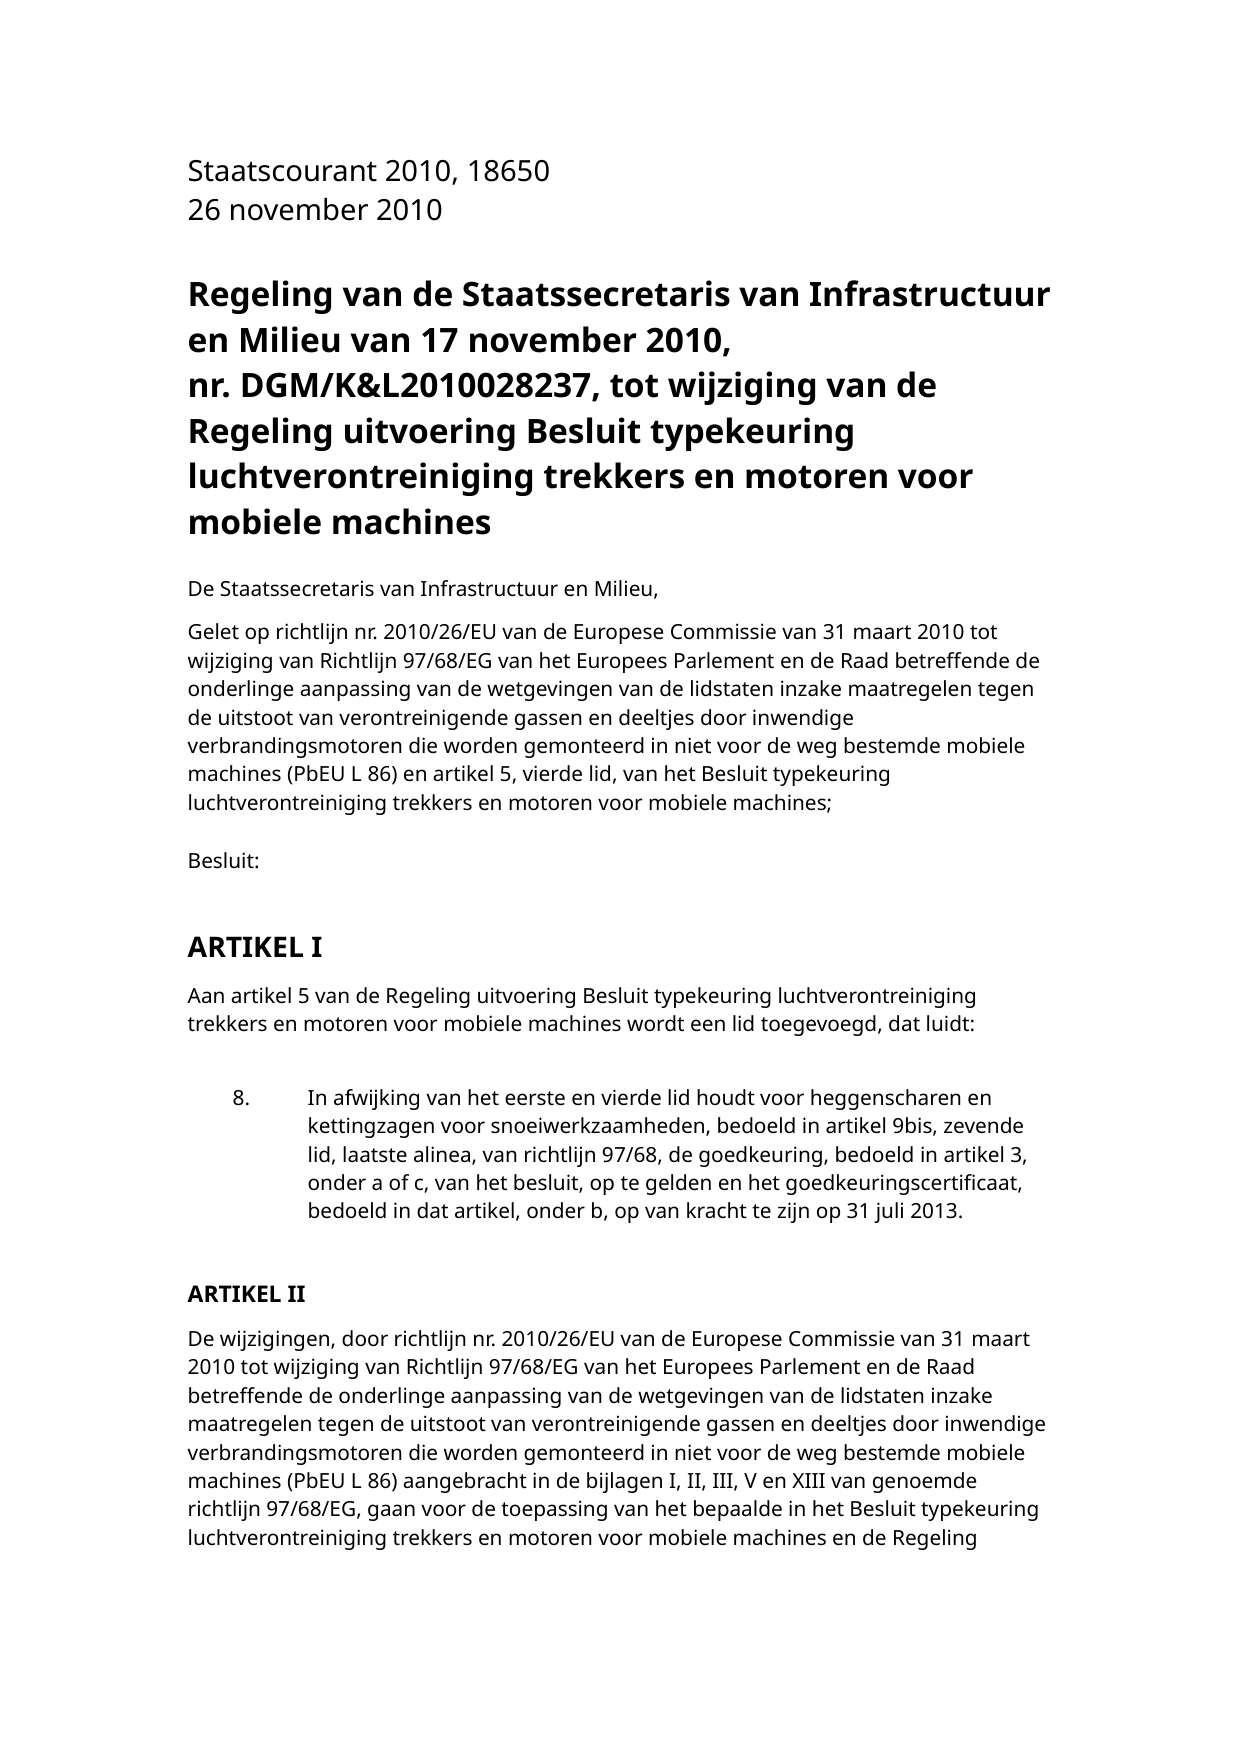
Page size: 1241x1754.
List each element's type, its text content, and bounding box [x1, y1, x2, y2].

text Staatscourant 2010, 18650 [187, 150, 1053, 190]
subtitle ARTIKEL II [187, 1278, 1053, 1309]
subtitle ARTIKEL I [187, 927, 1053, 966]
text Aan artikel 5 van de Regeling uitvoering Besluit typekeuring luchtverontreiniging trekkers en motoren voor mobiele machines wordt een lid toegevoegd, dat luidt: [187, 981, 1053, 1038]
text De wijzigingen, door richtlijn nr. 2010/26/EU van de Europese Commissie van 31 maart 2010 tot wijziging van Richtlijn 97/68/EG van het Europees Parlement en de Raad betreffende de onderlinge aanpassing van de wetgevingen van de lidstaten inzake maatregelen tegen de uitstoot van verontreinigende gassen en deeltjes door inwendige verbrandingsmotoren die worden gemonteerd in niet voor de weg bestemde mobiele machines (PbEU L 86) aangebracht in de bijlagen I, II, III, V en XIII van genoemde richtlijn 97/68/EG, gaan voor de toepassing van het bepaalde in het Besluit typekeuring luchtverontreiniging trekkers en motoren voor mobiele machines en de Regeling [187, 1324, 1053, 1551]
text De Staatssecretaris van Infrastructuur en Milieu, [187, 574, 1053, 602]
subtitle Regeling van de Staatssecretaris van Infrastructuur en Milieu van 17 november 2010, nr. DGM/K&L2010028237, tot wijziging van de Regeling uitvoering Besluit typekeuring luchtverontreiniging trekkers en motoren voor mobiele machines [187, 271, 1053, 544]
text 26 november 2010 [187, 190, 1053, 229]
list In afwijking van het eerste en vierde lid houdt voor heggenscharen en kettingzagen voor snoeiwerkzaamheden, bedoeld in artikel 9bis, zevende lid, laatste alinea, van richtlijn 97/68, de goedkeuring, bedoeld in artikel 3, onder a of c, van het besluit, op te gelden en het goedkeuringscertificaat, bedoeld in dat artikel, onder b, op van kracht te zijn op 31 juli 2013. [232, 1083, 1053, 1225]
text Besluit: [187, 846, 1053, 875]
text Gelet op richtlijn nr. 2010/26/EU van de Europese Commissie van 31 maart 2010 tot wijziging van Richtlijn 97/68/EG van het Europees Parlement en de Raad betreffende de onderlinge aanpassing van de wetgevingen van de lidstaten inzake maatregelen tegen de uitstoot van verontreinigende gassen en deeltjes door inwendige verbrandingsmotoren die worden gemonteerd in niet voor de weg bestemde mobiele machines (PbEU L 86) en artikel 5, vierde lid, van het Besluit typekeuring luchtverontreiniging trekkers en motoren voor mobiele machines; [187, 617, 1053, 816]
